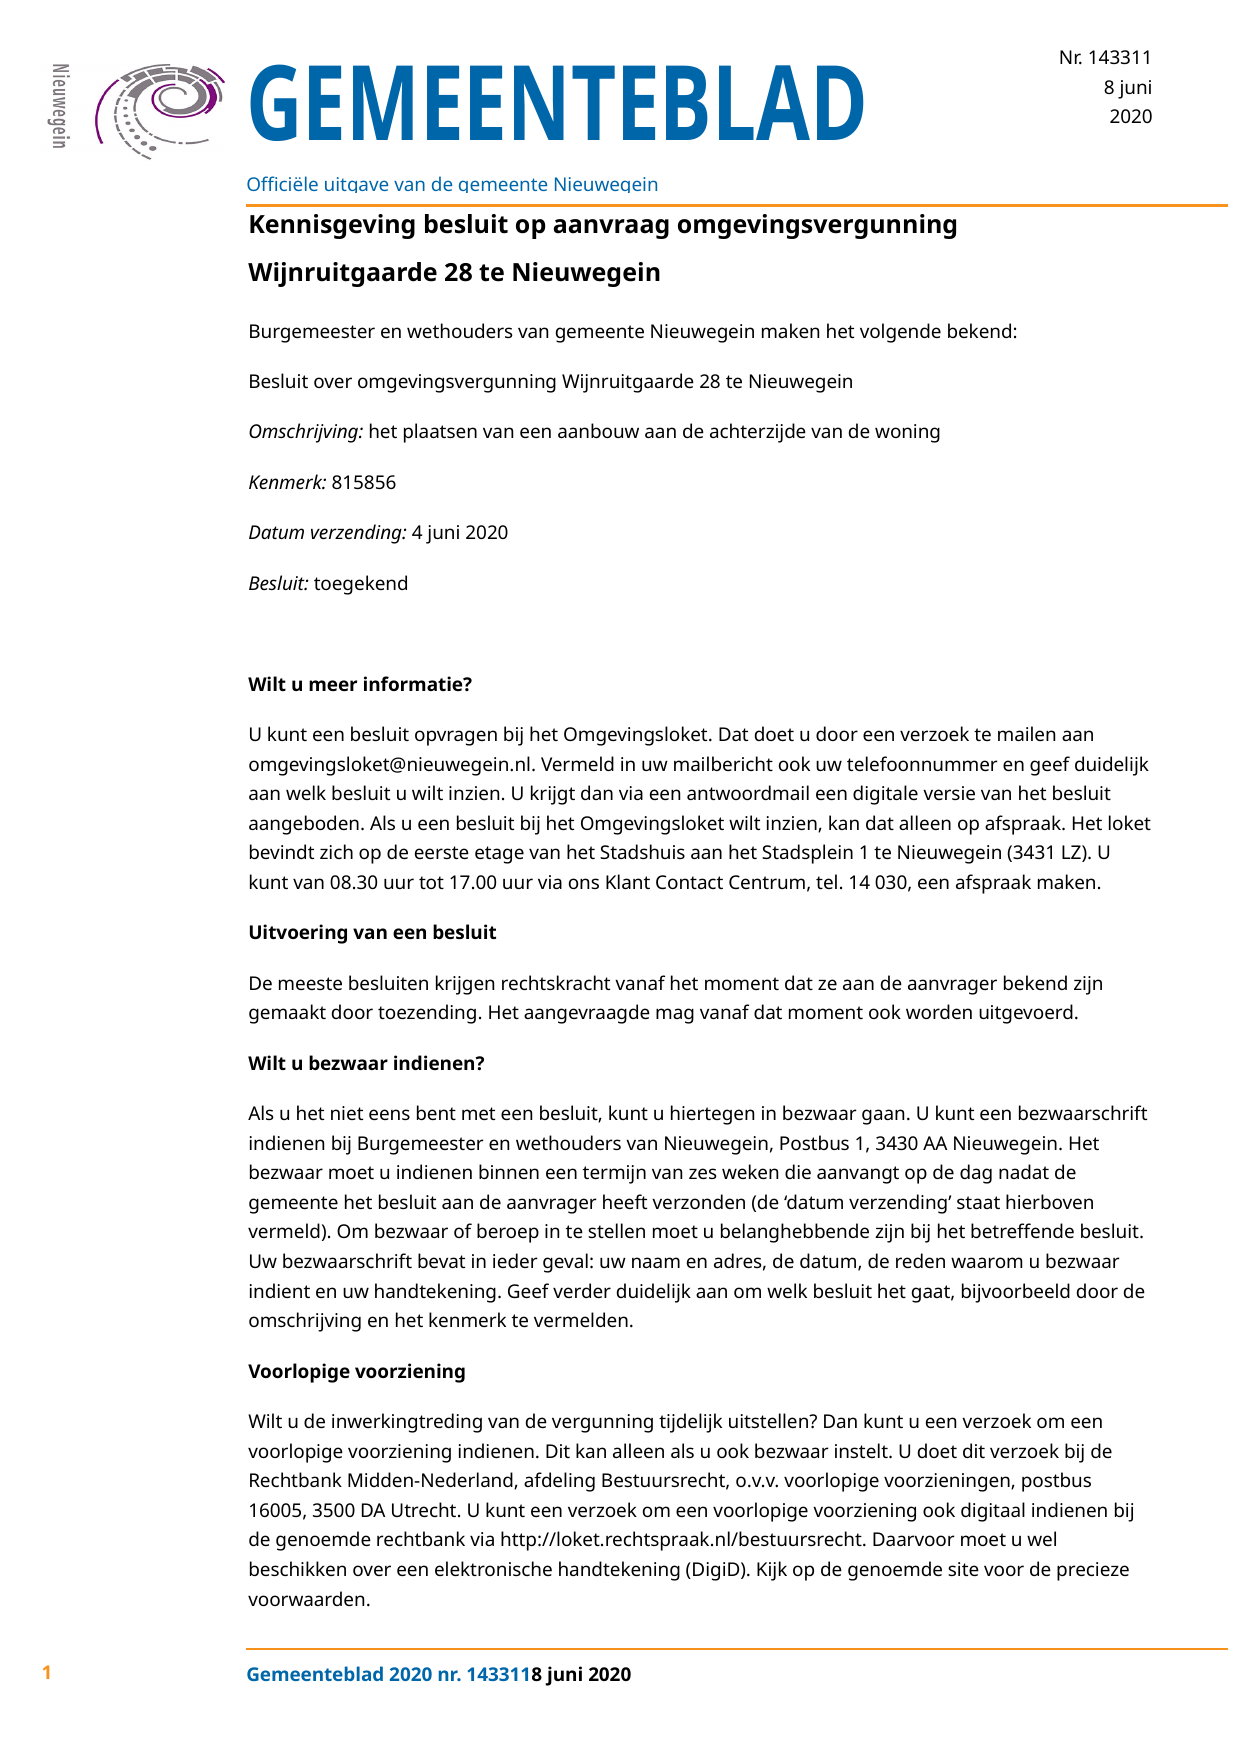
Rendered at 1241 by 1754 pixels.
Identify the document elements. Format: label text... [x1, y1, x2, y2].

text Wilt u de inwerkingtreding van de vergunning tijdelijk uitstellen? Dan kunt u een verzoek om een voorlopige voorziening indienen. Dit kan alleen als u ook bezwaar instelt. U doet dit verzoek bij de Rechtbank Midden-Nederland, afdeling Bestuursrecht, o.v.v. voorlopige voorzieningen, postbus 16005, 3500 DA Utrecht. U kunt een verzoek om een voorlopige voorziening ook digitaal indienen bij de genoemde rechtbank via http://loket.rechtspraak.nl/bestuursrecht. Daarvoor moet u wel beschikken over een elektronische handtekening (DigiD). Kijk op de genoemde site voor de precieze voorwaarden. [248, 1408, 1152, 1612]
text Besluit: toegekend [248, 570, 1152, 596]
text Kenmerk: 815856 [248, 469, 1152, 495]
text Als u het niet eens bent met een besluit, kunt u hiertegen in bezwaar gaan. U kunt een bezwaarschrift indienen bij Burgemeester en wethouders van Nieuwegein, Postbus 1, 3430 AA Nieuwegein. Het bezwaar moet u indienen binnen een termijn van zes weken die aanvangt op de dag nadat de gemeente het besluit aan de aanvrager heeft verzonden (de ‘datum verzending’ staat hierboven vermeld). Om bezwaar of beroep in te stellen moet u belanghebbende zijn bij het betreffende besluit. Uw bezwaarschrift bevat in ieder geval: uw naam en adres, de datum, de reden waarom u bezwaar indient en uw handtekening. Geef verder duidelijk aan om welk besluit het gaat, bijvoorbeeld door de omschrijving en het kenmerk te vermelden. [248, 1100, 1152, 1333]
text Besluit over omgevingsvergunning Wijnruitgaarde 28 te Nieuwegein [248, 368, 1152, 394]
text Uitvoering van een besluit [248, 919, 1152, 945]
text De meeste besluiten krijgen rechtskracht vanaf het moment dat ze aan de aanvrager bekend zijn gemaakt door toezending. Het aangevraagde mag vanaf dat moment ook worden uitgevoerd. [248, 970, 1152, 1025]
text Burgemeester en wethouders van gemeente Nieuwegein maken het volgende bekend: [248, 318, 1152, 344]
text Wilt u bezwaar indienen? [248, 1050, 1152, 1076]
text Datum verzending: 4 juni 2020 [248, 519, 1152, 545]
text Voorlopige voorziening [248, 1358, 1152, 1384]
text U kunt een besluit opvragen bij het Omgevingsloket. Dat doet u door een verzoek te mailen aan omgevingsloket@nieuwegein.nl. Vermeld in uw mailbericht ook uw telefoonnummer en geef duidelijk aan welk besluit u wilt inzien. U krijgt dan via een antwoordmail een digitale versie van het besluit aangeboden. Als u een besluit bij het Omgevingsloket wilt inzien, kan dat alleen op afspraak. Het loket bevindt zich op de eerste etage van het Stadshuis aan het Stadsplein 1 te Nieuwegein (3431 LZ). U kunt van 08.30 uur tot 17.00 uur via ons Klant Contact Centrum, tel. 14 030, een afspraak maken. [248, 721, 1152, 895]
picture [41, 47, 231, 172]
text Omschrijving: het plaatsen van een aanbouw aan de achterzijde van de woning [248, 419, 1152, 444]
text Kennisgeving besluit op aanvraag omgevingsvergunning Wijnruitgaarde 28 te Nieuwegein [248, 207, 1152, 288]
text Wilt u meer informatie? [248, 671, 1152, 697]
